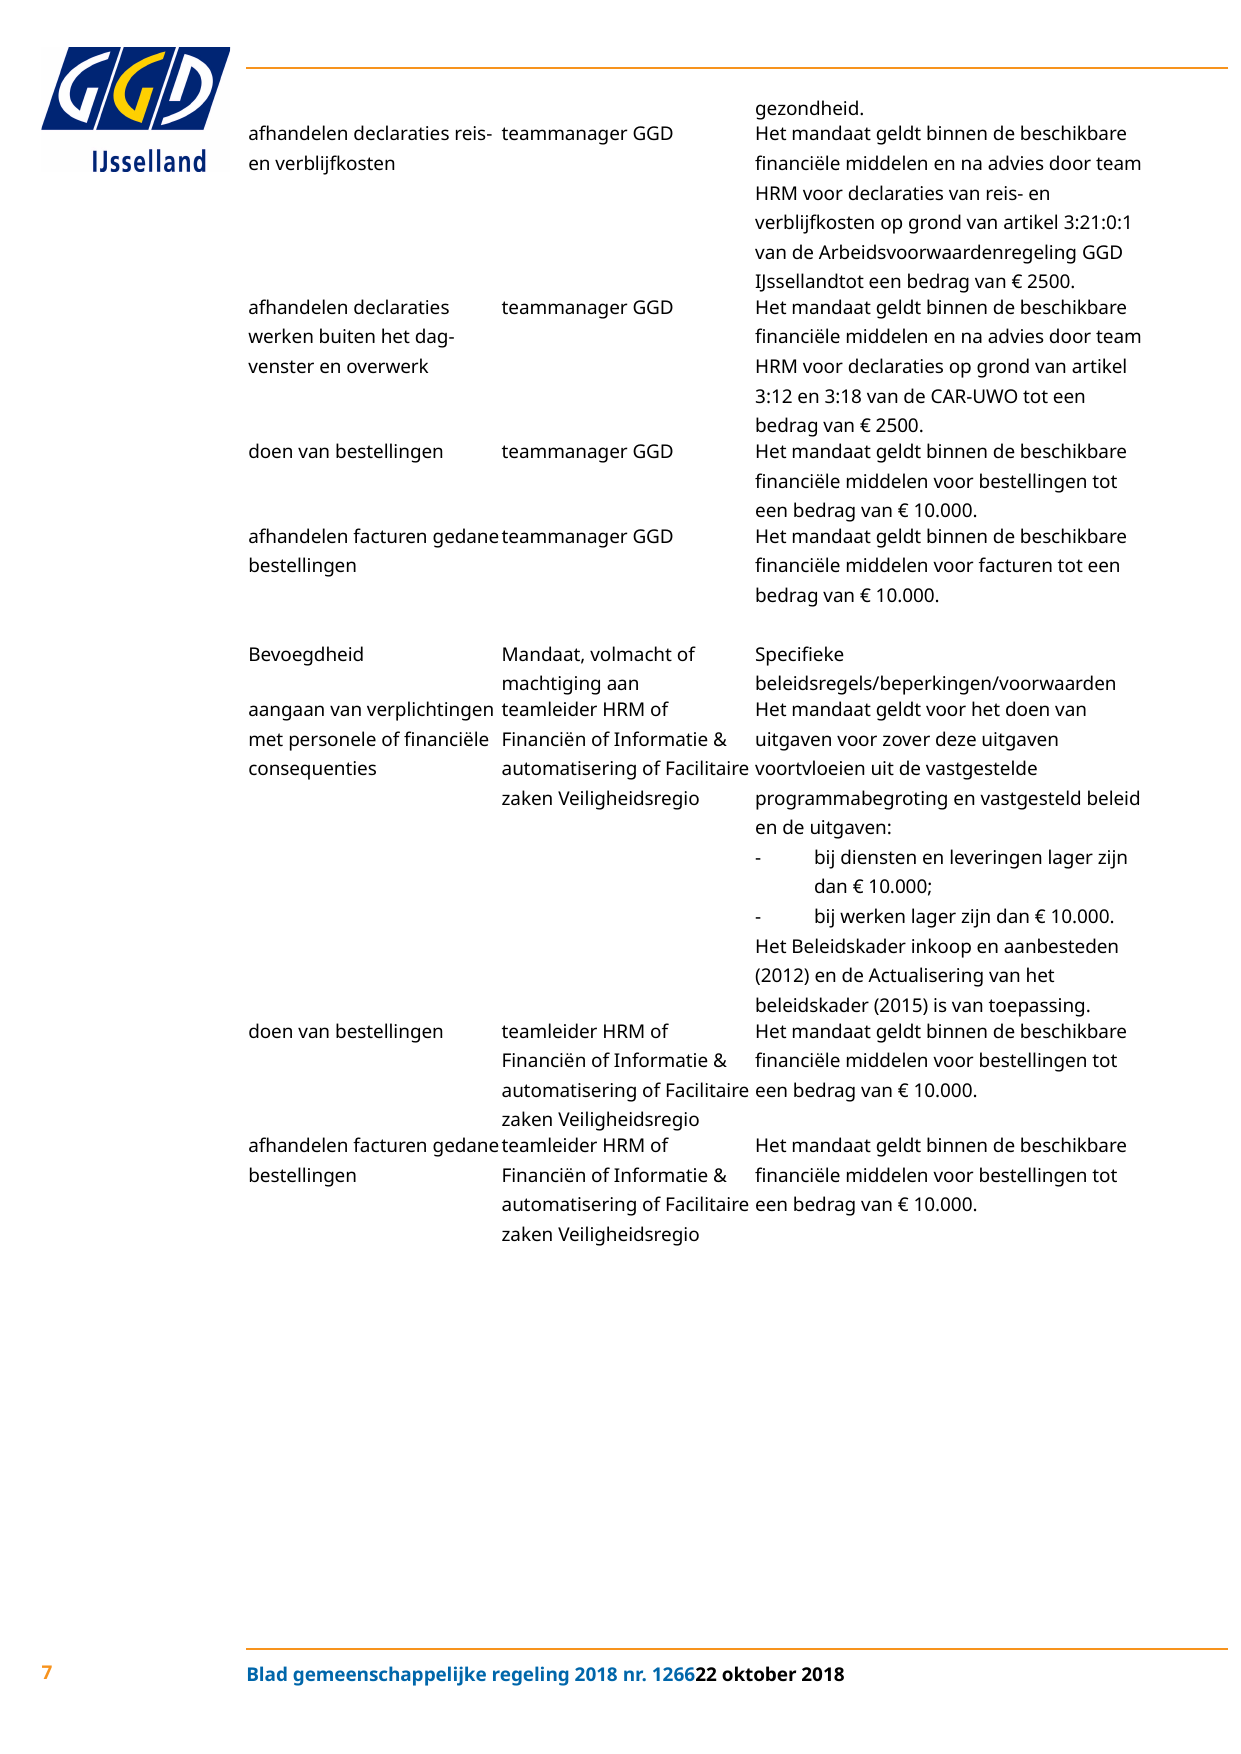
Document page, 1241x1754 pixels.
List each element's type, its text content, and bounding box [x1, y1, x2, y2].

table_cell afhandelen facturen gedane bestellingen [248, 1132, 501, 1247]
table_cell Het mandaat geldt binnen de beschikbare financiële middelen en na advies door team HRM voor declaraties op grond van artikel 3:12 en 3:18 van de CAR-UWO tot een bedrag van € 2500. [755, 294, 1152, 438]
table_cell Het mandaat geldt binnen de beschikbare financiële middelen voor bestellingen tot een bedrag van € 10.000. [755, 1132, 1152, 1247]
table_header Specifieke beleidsregels/beperkingen/voorwaarden [755, 641, 1152, 696]
table_cell teamleider HRM of Financiën of Informatie & automatisering of Facilitaire zaken Veiligheidsregio [501, 696, 755, 1018]
table_cell doen van bestellingen [248, 1018, 501, 1132]
table_cell Het mandaat geldt binnen de beschikbare financiële middelen voor facturen tot een bedrag van € 10.000. [755, 523, 1152, 608]
table_cell teammanager GGD [501, 523, 755, 608]
table_cell teamleider HRM of Financiën of Informatie & automatisering of Facilitaire zaken Veiligheidsregio [501, 1018, 755, 1132]
table_cell [248, 95, 501, 121]
table_cell Het mandaat geldt binnen de beschikbare financiële middelen en na advies door team HRM voor declaraties van reis- en verblijfkosten op grond van artikel 3:21:0:1 van de Arbeidsvoorwaardenregeling GGD IJssellandtot een bedrag van € 2500. [755, 121, 1152, 294]
table_header Bevoegdheid [248, 641, 501, 696]
table_cell aangaan van verplichtingen met personele of financiële consequenties [248, 696, 501, 1018]
table_cell afhandelen declaraties reis- en verblijfkosten [248, 121, 501, 294]
table_cell teamleider HRM of Financiën of Informatie & automatisering of Facilitaire zaken Veiligheidsregio [501, 1132, 755, 1247]
table_cell gezondheid. [755, 95, 1152, 121]
table_cell afhandelen facturen gedane bestellingen [248, 523, 501, 608]
picture [41, 47, 231, 172]
table_header Mandaat, volmacht of machtiging aan [501, 641, 755, 696]
table_cell [501, 95, 755, 121]
table_cell Het mandaat geldt binnen de beschikbare financiële middelen voor bestellingen tot een bedrag van € 10.000. [755, 438, 1152, 523]
table_cell Het mandaat geldt binnen de beschikbare financiële middelen voor bestellingen tot een bedrag van € 10.000. [755, 1018, 1152, 1132]
table_cell Het mandaat geldt voor het doen van uitgaven voor zover deze uitgaven voortvloeien uit de vastgestelde programmabegroting en vastgesteld beleid en de uitgaven: bij diensten en leveringen lager zijn dan € 10.000; bij werken lager zijn dan € 10.000. Het Beleidskader inkoop en aanbesteden (2012) en de Actualisering van het beleidskader (2015) is van toepassing. [755, 696, 1152, 1018]
table_cell afhandelen declaraties werken buiten het dag-venster en overwerk [248, 294, 501, 438]
table_cell teammanager GGD [501, 121, 755, 294]
table_cell teammanager GGD [501, 294, 755, 438]
table_cell teammanager GGD [501, 438, 755, 523]
table_cell doen van bestellingen [248, 438, 501, 523]
